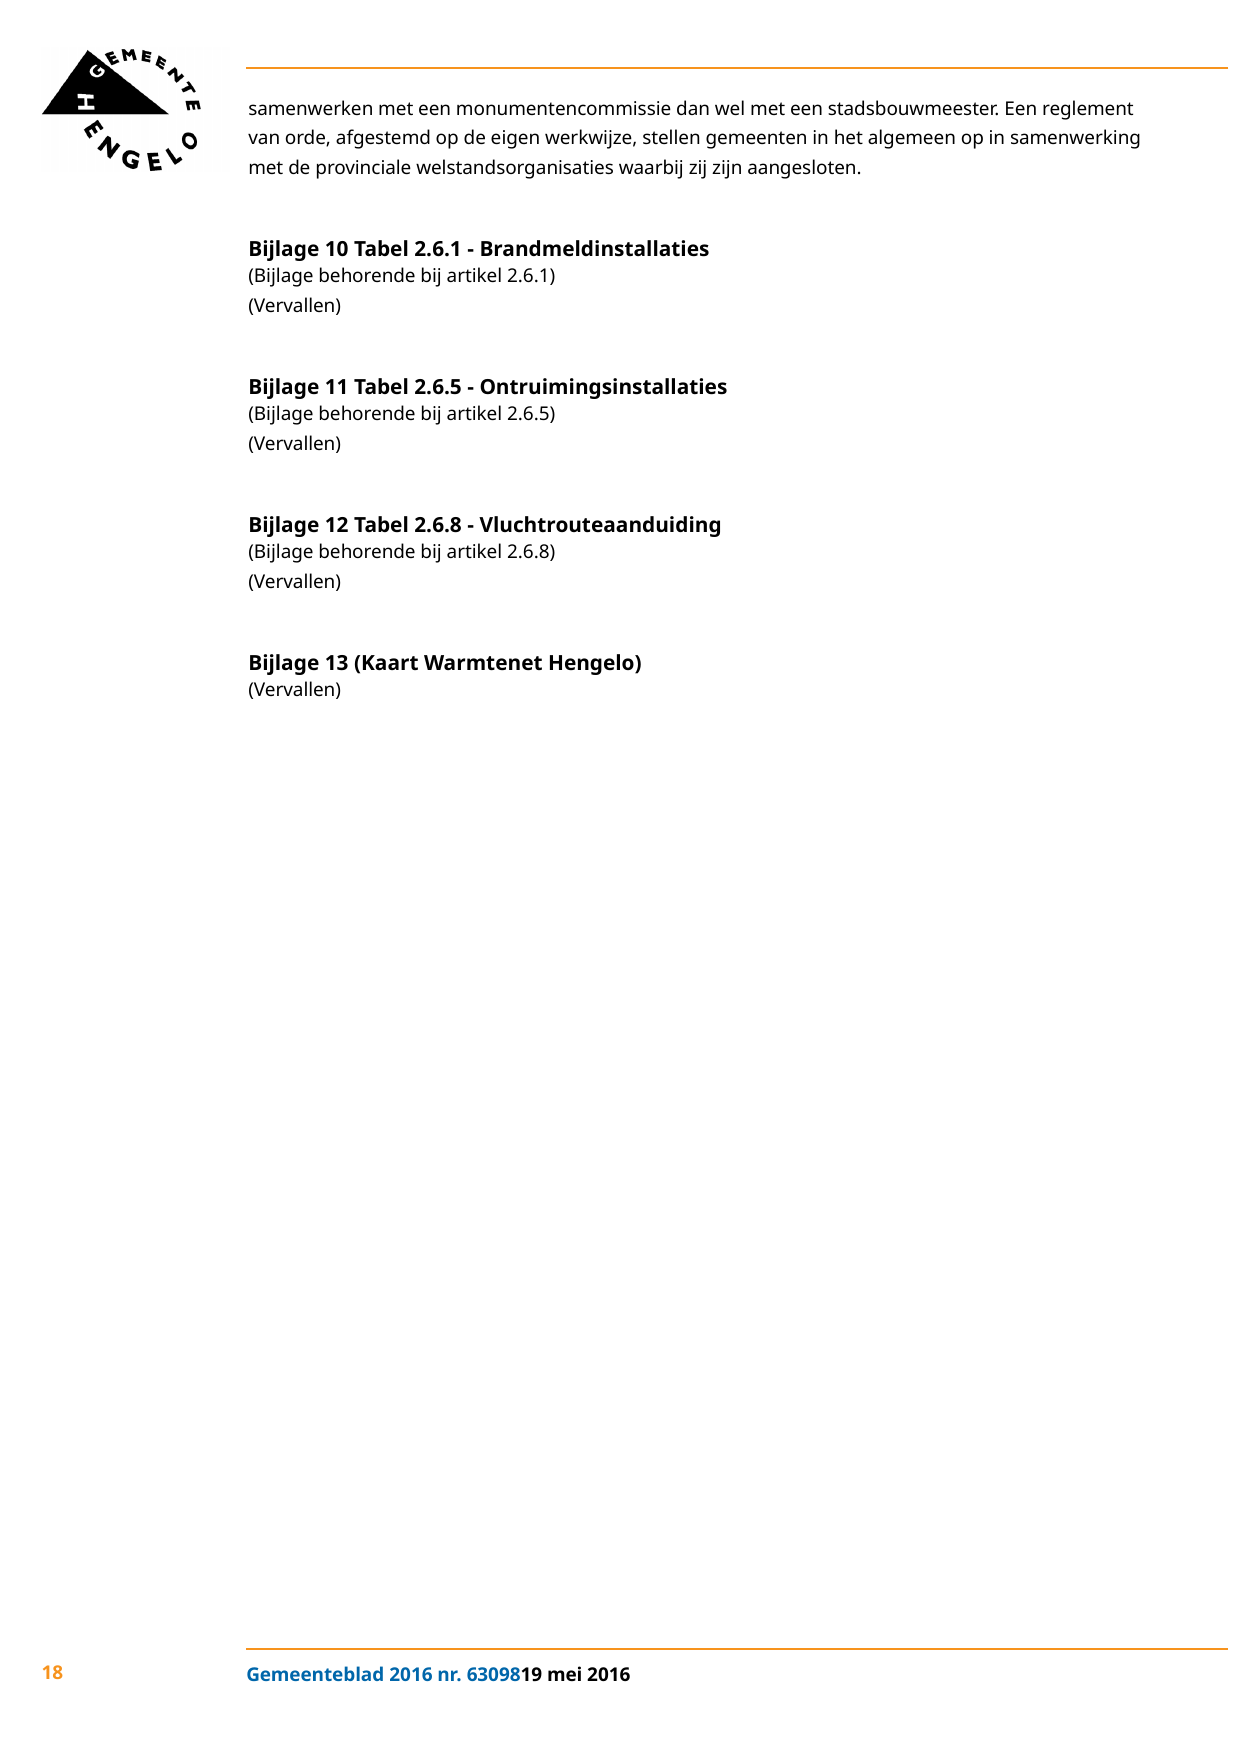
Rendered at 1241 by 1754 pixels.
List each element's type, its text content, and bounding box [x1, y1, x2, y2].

text (Vervallen) [248, 568, 1152, 594]
text (Bijlage behorende bij artikel 2.6.5) [248, 400, 1152, 426]
text (Bijlage behorende bij artikel 2.6.1) [248, 262, 1152, 288]
text samenwerken met een monumentencommissie dan wel met een stadsbouwmeester. Een reglement van orde, afgestemd op de eigen werkwijze, stellen gemeenten in het algemeen op in samenwerking met de provinciale welstandsorganisaties waarbij zij zijn aangesloten. [248, 95, 1152, 180]
text Bijlage 12 Tabel 2.6.8 - Vluchtrouteaanduiding [248, 510, 1152, 538]
text (Vervallen) [248, 430, 1152, 456]
text Bijlage 13 (Kaart Warmtenet Hengelo) [248, 648, 1152, 676]
text (Vervallen) [248, 676, 1152, 702]
text (Bijlage behorende bij artikel 2.6.8) [248, 538, 1152, 564]
text (Vervallen) [248, 292, 1152, 318]
text Bijlage 11 Tabel 2.6.5 - Ontruimingsinstallaties [248, 372, 1152, 400]
text Bijlage 10 Tabel 2.6.1 - Brandmeldinstallaties [248, 234, 1152, 262]
picture [41, 47, 231, 172]
